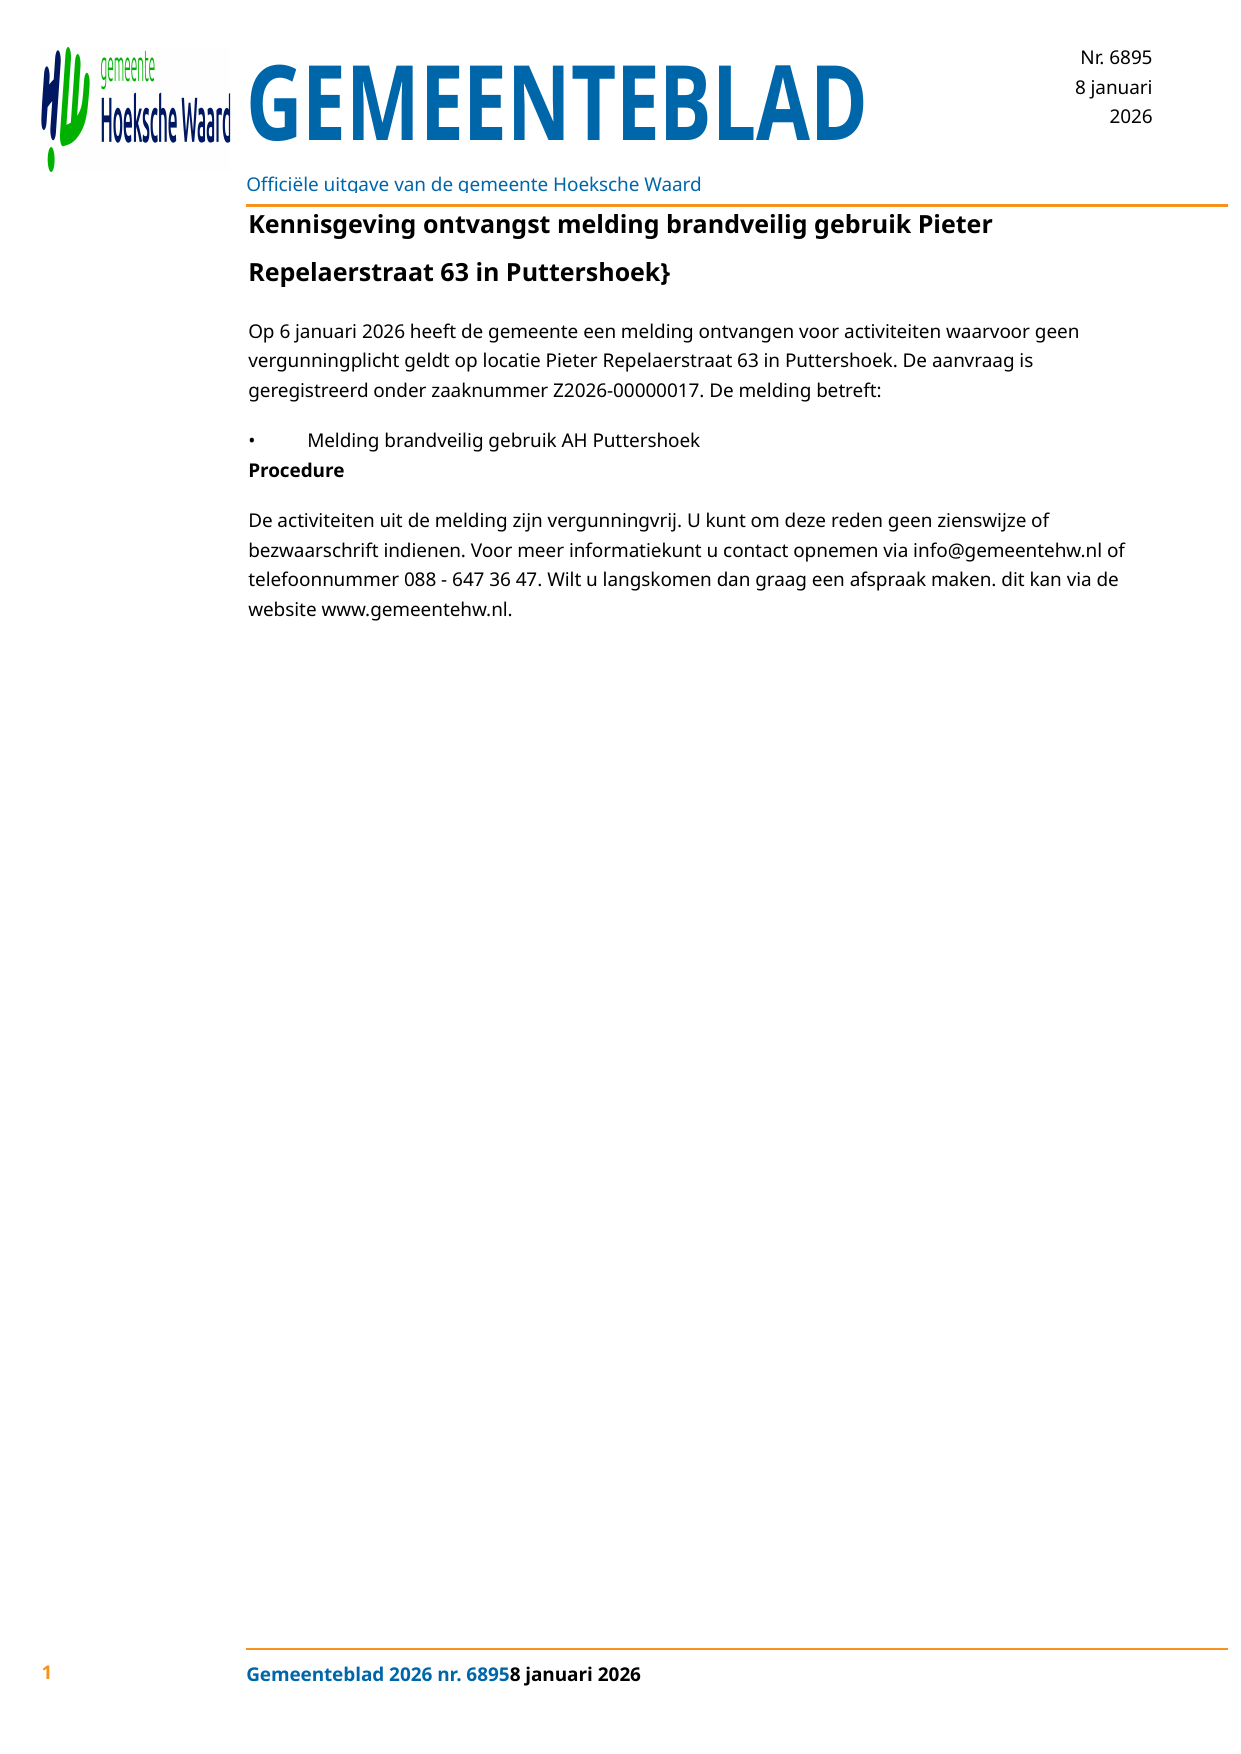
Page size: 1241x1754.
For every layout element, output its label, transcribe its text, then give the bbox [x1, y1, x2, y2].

text Kennisgeving ontvangst melding brandveilig gebruik Pieter Repelaerstraat 63 in Puttershoek} [248, 207, 1152, 288]
text Procedure [248, 457, 1152, 483]
text De activiteiten uit de melding zijn vergunningvrij. U kunt om deze reden geen zienswijze of bezwaarschrift indienen. Voor meer informatiekunt u contact opnemen via info@gemeentehw.nl of telefoonnummer 088 - 647 36 47. Wilt u langskomen dan graag een afspraak maken. dit kan via de website www.gemeentehw.nl. [248, 507, 1152, 622]
text Op 6 januari 2026 heeft de gemeente een melding ontvangen voor activiteiten waarvoor geen vergunningplicht geldt op locatie Pieter Repelaerstraat 63 in Puttershoek. De aanvraag is geregistreerd onder zaaknummer Z2026-00000017. De melding betreft: [248, 318, 1152, 403]
picture [41, 47, 231, 172]
list Melding brandveilig gebruik AH Puttershoek [248, 427, 1152, 453]
